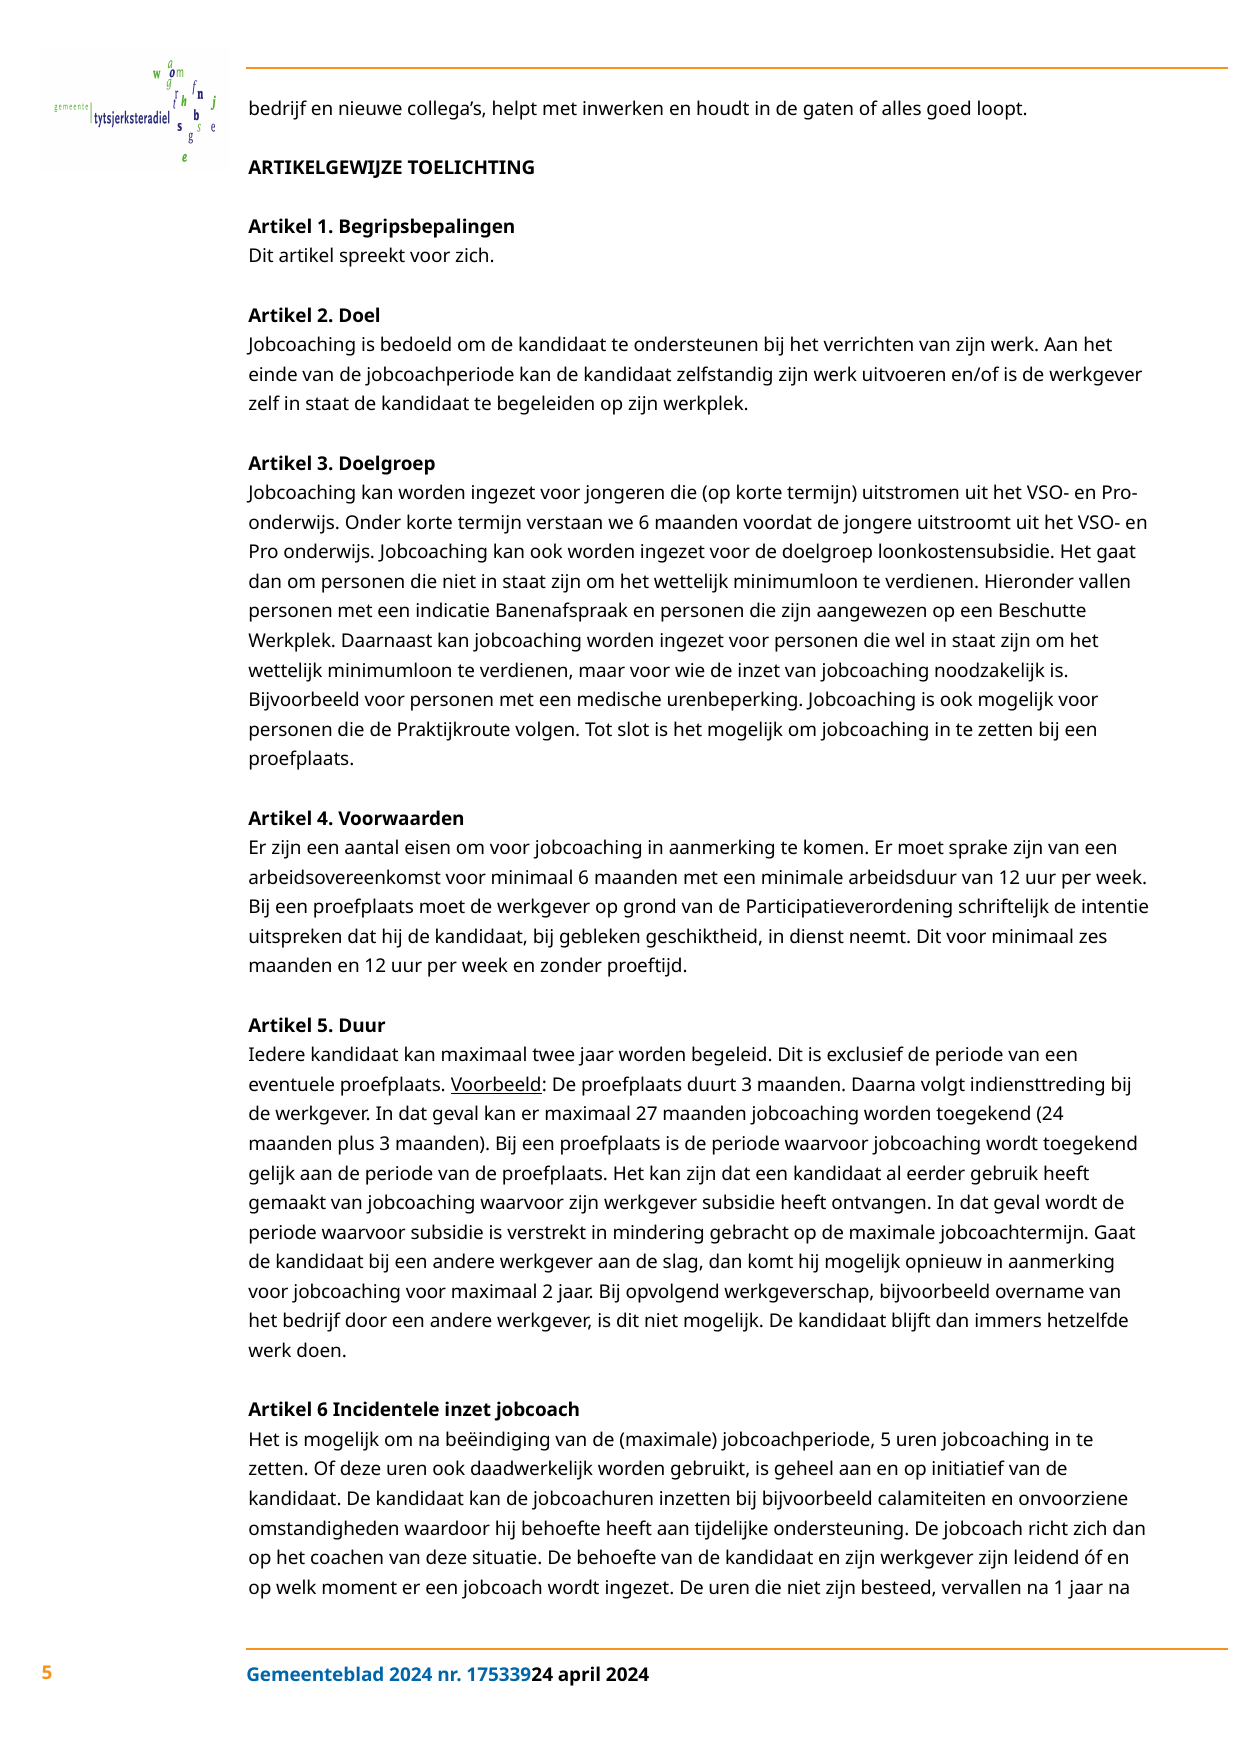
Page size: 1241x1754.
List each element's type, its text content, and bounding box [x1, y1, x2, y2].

text Jobcoaching is bedoeld om de kandidaat te ondersteunen bij het verrichten van zijn werk. Aan het einde van de jobcoachperiode kan de kandidaat zelfstandig zijn werk uitvoeren en/of is de werkgever zelf in staat de kandidaat te begeleiden op zijn werkplek. [248, 331, 1152, 416]
text Dit artikel spreekt voor zich. [248, 243, 1152, 268]
picture [41, 47, 231, 172]
text Artikel 1. Begripsbepalingen [248, 213, 1152, 239]
text Artikel 5. Duur [248, 1012, 1152, 1038]
text Artikel 4. Voorwaarden [248, 805, 1152, 831]
text Jobcoaching kan worden ingezet voor jongeren die (op korte termijn) uitstromen uit het VSO- en Pro-onderwijs. Onder korte termijn verstaan we 6 maanden voordat de jongere uitstroomt uit het VSO- en Pro onderwijs. Jobcoaching kan ook worden ingezet voor de doelgroep loonkostensubsidie. Het gaat dan om personen die niet in staat zijn om het wettelijk minimumloon te verdienen. Hieronder vallen personen met een indicatie Banenafspraak en personen die zijn aangewezen op een Beschutte Werkplek. Daarnaast kan jobcoaching worden ingezet voor personen die wel in staat zijn om het wettelijk minimumloon te verdienen, maar voor wie de inzet van jobcoaching noodzakelijk is. Bijvoorbeeld voor personen met een medische urenbeperking. Jobcoaching is ook mogelijk voor personen die de Praktijkroute volgen. Tot slot is het mogelijk om jobcoaching in te zetten bij een proefplaats. [248, 479, 1152, 771]
text bedrijf en nieuwe collega’s, helpt met inwerken en houdt in de gaten of alles goed loopt. [248, 95, 1152, 121]
text Artikel 3. Doelgroep [248, 450, 1152, 476]
text Artikel 6 Incidentele inzet jobcoach [248, 1396, 1152, 1422]
text Artikel 2. Doel [248, 302, 1152, 328]
text ARTIKELGEWIJZE TOELICHTING [248, 154, 1152, 180]
text Er zijn een aantal eisen om voor jobcoaching in aanmerking te komen. Er moet sprake zijn van een arbeidsovereenkomst voor minimaal 6 maanden met een minimale arbeidsduur van 12 uur per week. Bij een proefplaats moet de werkgever op grond van de Participatieverordening schriftelijk de intentie uitspreken dat hij de kandidaat, bij gebleken geschiktheid, in dienst neemt. Dit voor minimaal zes maanden en 12 uur per week en zonder proeftijd. [248, 834, 1152, 978]
text Het is mogelijk om na beëindiging van de (maximale) jobcoachperiode, 5 uren jobcoaching in te zetten. Of deze uren ook daadwerkelijk worden gebruikt, is geheel aan en op initiatief van de kandidaat. De kandidaat kan de jobcoachuren inzetten bij bijvoorbeeld calamiteiten en onvoorziene omstandigheden waardoor hij behoefte heeft aan tijdelijke ondersteuning. De jobcoach richt zich dan op het coachen van deze situatie. De behoefte van de kandidaat en zijn werkgever zijn leidend óf en op welk moment er een jobcoach wordt ingezet. De uren die niet zijn besteed, vervallen na 1 jaar na [248, 1426, 1152, 1600]
text Iedere kandidaat kan maximaal twee jaar worden begeleid. Dit is exclusief de periode van een eventuele proefplaats. Voorbeeld: De proefplaats duurt 3 maanden. Daarna volgt indiensttreding bij de werkgever. In dat geval kan er maximaal 27 maanden jobcoaching worden toegekend (24 maanden plus 3 maanden). Bij een proefplaats is de periode waarvoor jobcoaching wordt toegekend gelijk aan de periode van de proefplaats. Het kan zijn dat een kandidaat al eerder gebruik heeft gemaakt van jobcoaching waarvoor zijn werkgever subsidie heeft ontvangen. In dat geval wordt de periode waarvoor subsidie is verstrekt in mindering gebracht op de maximale jobcoachtermijn. Gaat de kandidaat bij een andere werkgever aan de slag, dan komt hij mogelijk opnieuw in aanmerking voor jobcoaching voor maximaal 2 jaar. Bij opvolgend werkgeverschap, bijvoorbeeld overname van het bedrijf door een andere werkgever, is dit niet mogelijk. De kandidaat blijft dan immers hetzelfde werk doen. [248, 1041, 1152, 1363]
